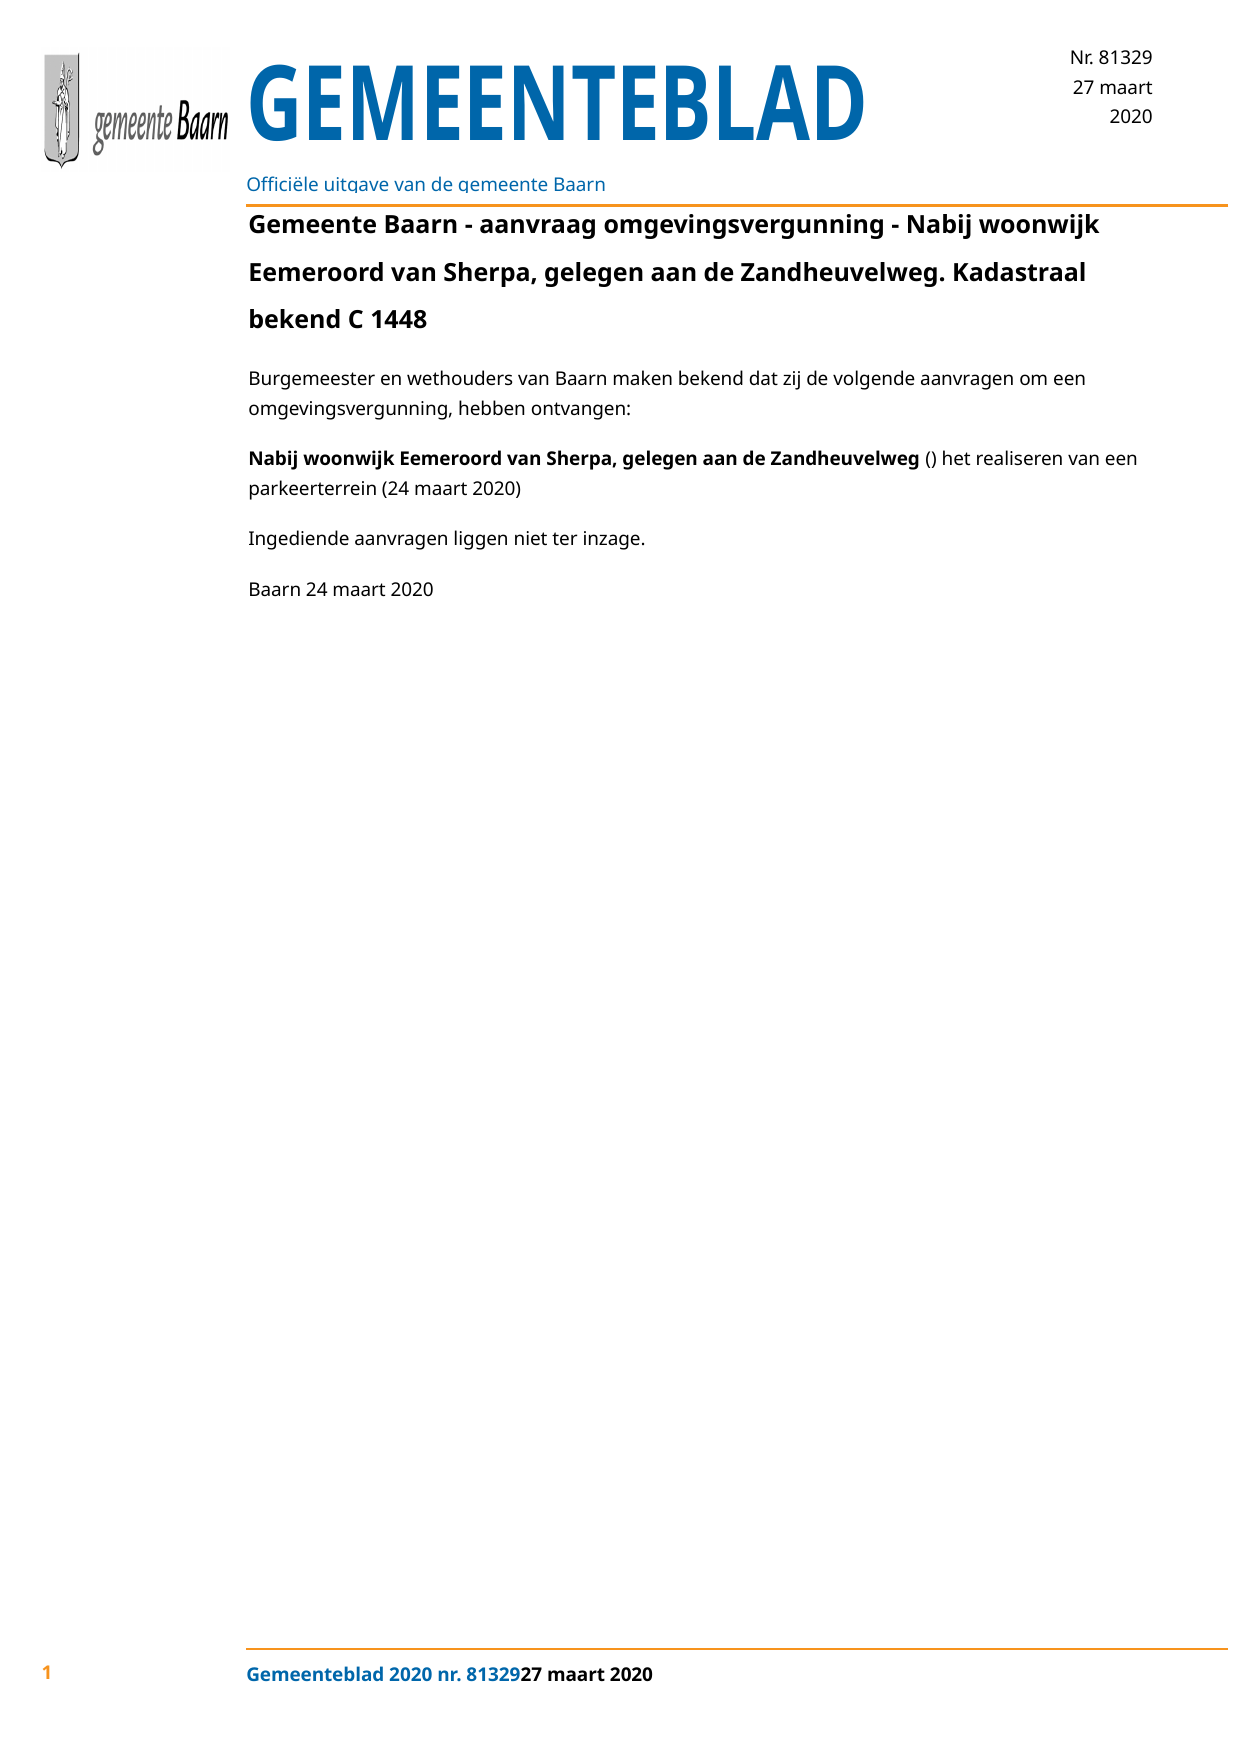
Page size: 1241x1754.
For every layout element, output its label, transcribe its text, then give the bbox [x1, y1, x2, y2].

text Ingediende aanvragen liggen niet ter inzage. [248, 526, 1152, 551]
text Nabij woonwijk Eemeroord van Sherpa, gelegen aan de Zandheuvelweg () het realiseren van een parkeerterrein (24 maart 2020) [248, 446, 1152, 501]
text Gemeente Baarn - aanvraag omgevingsvergunning - Nabij woonwijk Eemeroord van Sherpa, gelegen aan de Zandheuvelweg. Kadastraal bekend C 1448 [248, 207, 1152, 336]
picture [41, 47, 231, 172]
text Baarn 24 maart 2020 [248, 576, 1152, 602]
text Burgemeester en wethouders van Baarn maken bekend dat zij de volgende aanvragen om een omgevingsvergunning, hebben ontvangen: [248, 366, 1152, 421]
